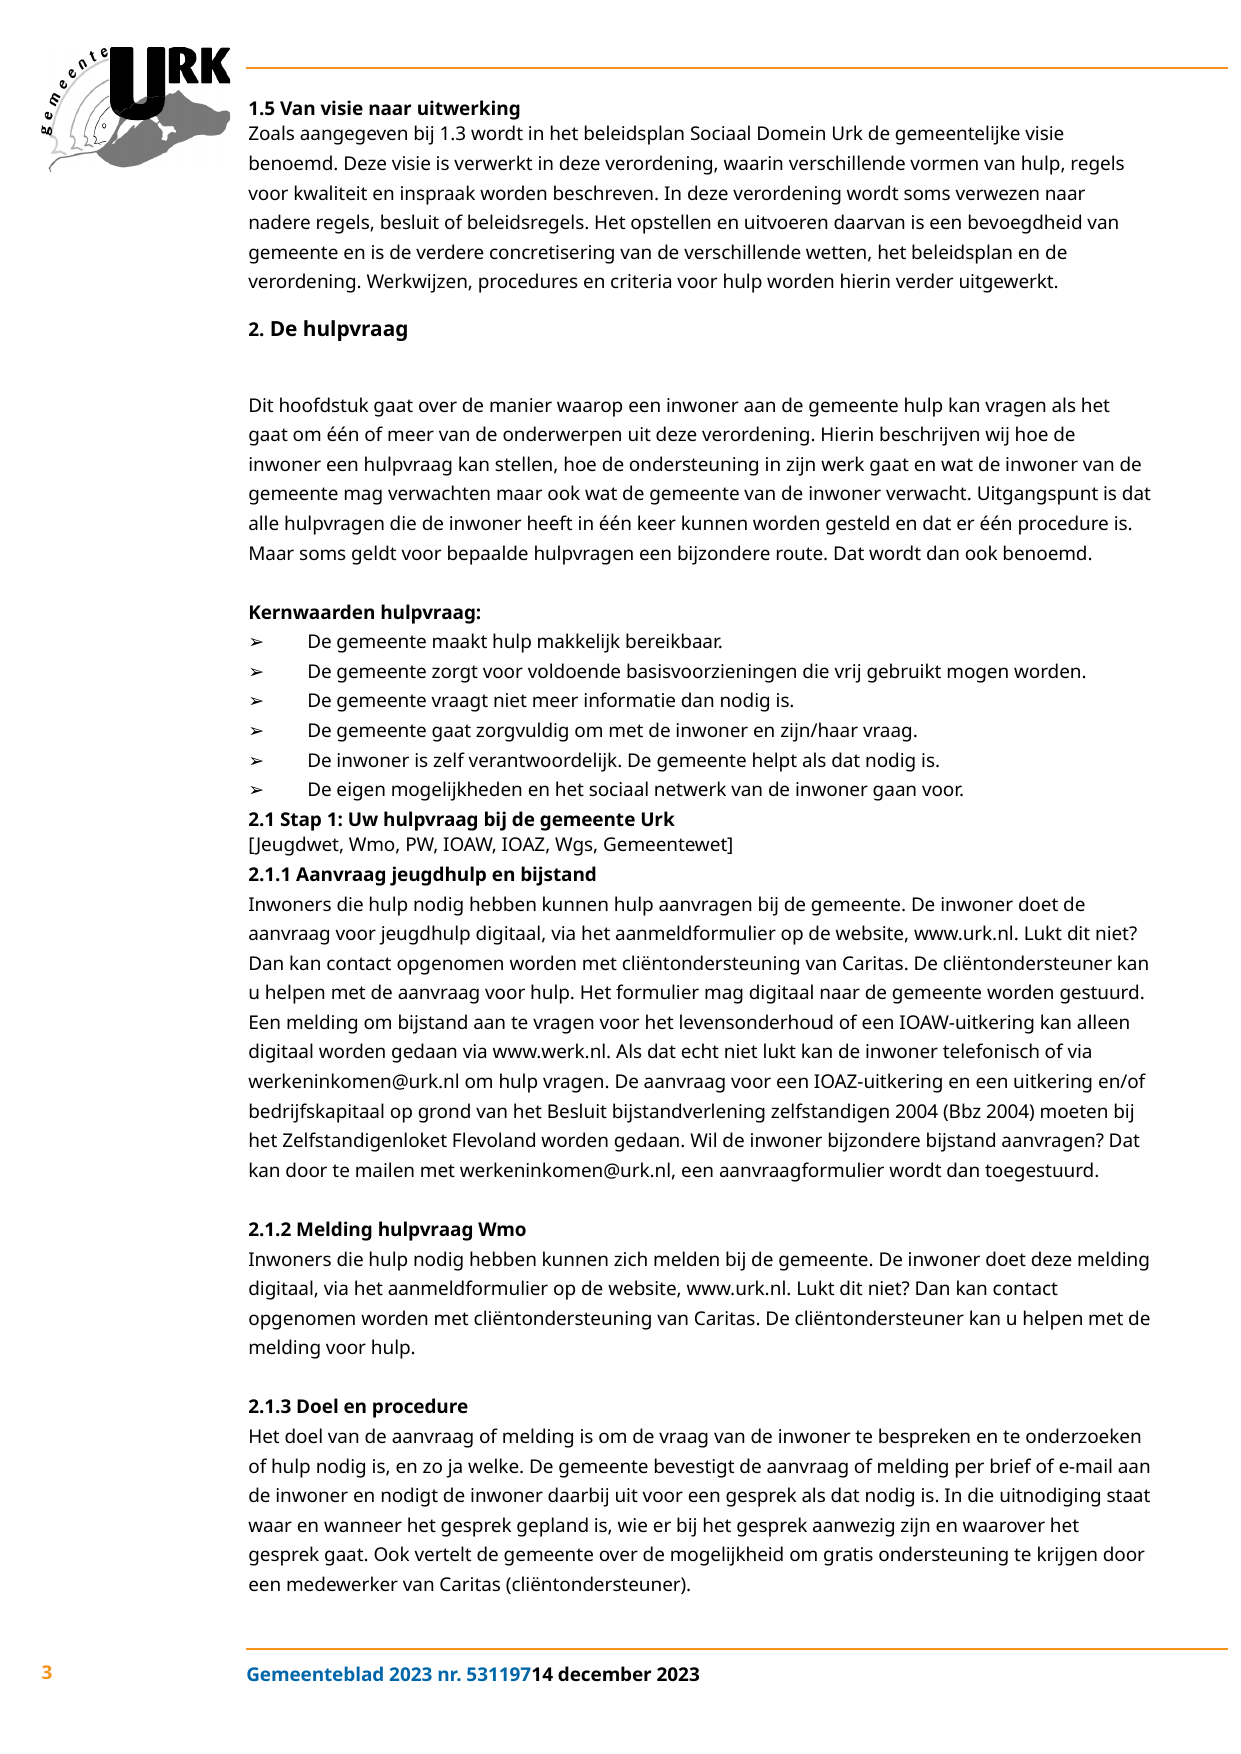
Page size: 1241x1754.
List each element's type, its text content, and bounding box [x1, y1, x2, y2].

list De gemeente vraagt niet meer informatie dan nodig is. [248, 688, 1152, 713]
list De inwoner is zelf verantwoordelijk. De gemeente helpt als dat nodig is. [248, 747, 1152, 772]
text 1.5 Van visie naar uitwerking [248, 95, 1152, 121]
picture [41, 47, 231, 172]
text 2.1.1 Aanvraag jeugdhulp en bijstand [248, 861, 1152, 887]
text 2.1.3 Doel en procedure [248, 1394, 1152, 1419]
text [Jeugdwet, Wmo, PW, IOAW, IOAZ, Wgs, Gemeentewet] [248, 832, 1152, 857]
text Inwoners die hulp nodig hebben kunnen hulp aanvragen bij de gemeente. De inwoner doet de aanvraag voor jeugdhulp digitaal, via het aanmeldformulier op de website, www.urk.nl. Lukt dit niet? Dan kan contact opgenomen worden met cliëntondersteuning van Caritas. De cliëntondersteuner kan u helpen met de aanvraag voor hulp. Het formulier mag digitaal naar de gemeente worden gestuurd. Een melding om bijstand aan te vragen voor het levensonderhoud of een IOAW-uitkering kan alleen digitaal worden gedaan via www.werk.nl. Als dat echt niet lukt kan de inwoner telefonisch of via werkeninkomen@urk.nl om hulp vragen. De aanvraag voor een IOAZ-uitkering en een uitkering en/of bedrijfskapitaal op grond van het Besluit bijstandverlening zelfstandigen 2004 (Bbz 2004) moeten bij het Zelfstandigenloket Flevoland worden gedaan. Wil de inwoner bijzondere bijstand aanvragen? Dat kan door te mailen met werkeninkomen@urk.nl, een aanvraagformulier wordt dan toegestuurd. [248, 891, 1152, 1183]
text Het doel van de aanvraag of melding is om de vraag van de inwoner te bespreken en te onderzoeken of hulp nodig is, en zo ja welke. De gemeente bevestigt de aanvraag of melding per brief of e-mail aan de inwoner en nodigt de inwoner daarbij uit voor een gesprek als dat nodig is. In die uitnodiging staat waar en wanneer het gesprek gepland is, wie er bij het gesprek aanwezig zijn en waarover het gesprek gaat. Ook vertelt de gemeente over de mogelijkheid om gratis ondersteuning te krijgen door een medewerker van Caritas (cliëntondersteuner). [248, 1423, 1152, 1597]
list De gemeente gaat zorgvuldig om met de inwoner en zijn/haar vraag. [248, 717, 1152, 743]
list De eigen mogelijkheden en het sociaal netwerk van de inwoner gaan voor. [248, 776, 1152, 802]
text Dit hoofdstuk gaat over de manier waarop een inwoner aan de gemeente hulp kan vragen als het gaat om één of meer van de onderwerpen uit deze verordening. Hierin beschrijven wij hoe de inwoner een hulpvraag kan stellen, hoe de ondersteuning in zijn werk gaat en wat de inwoner van de gemeente mag verwachten maar ook wat de gemeente van de inwoner verwacht. Uitgangspunt is dat alle hulpvragen die de inwoner heeft in één keer kunnen worden gesteld en dat er één procedure is. Maar soms geldt voor bepaalde hulpvragen een bijzondere route. Dat wordt dan ook benoemd. [248, 392, 1152, 565]
text 2. De hulpvraag [248, 314, 1152, 342]
text Zoals aangegeven bij 1.3 wordt in het beleidsplan Sociaal Domein Urk de gemeentelijke visie benoemd. Deze visie is verwerkt in deze verordening, waarin verschillende vormen van hulp, regels voor kwaliteit en inspraak worden beschreven. In deze verordening wordt soms verwezen naar nadere regels, besluit of beleidsregels. Het opstellen en uitvoeren daarvan is een bevoegdheid van gemeente en is de verdere concretisering van de verschillende wetten, het beleidsplan en de verordening. Werkwijzen, procedures en criteria voor hulp worden hierin verder uitgewerkt. [248, 121, 1152, 294]
list De gemeente zorgt voor voldoende basisvoorzieningen die vrij gebruikt mogen worden. [248, 658, 1152, 684]
list De gemeente maakt hulp makkelijk bereikbaar. [248, 628, 1152, 654]
text Kernwaarden hulpvraag: [248, 599, 1152, 624]
text Inwoners die hulp nodig hebben kunnen zich melden bij de gemeente. De inwoner doet deze melding digitaal, via het aanmeldformulier op de website, www.urk.nl. Lukt dit niet? Dan kan contact opgenomen worden met cliëntondersteuning van Caritas. De cliëntondersteuner kan u helpen met de melding voor hulp. [248, 1246, 1152, 1360]
text 2.1.2 Melding hulpvraag Wmo [248, 1216, 1152, 1242]
text 2.1 Stap 1: Uw hulpvraag bij de gemeente Urk [248, 806, 1152, 832]
